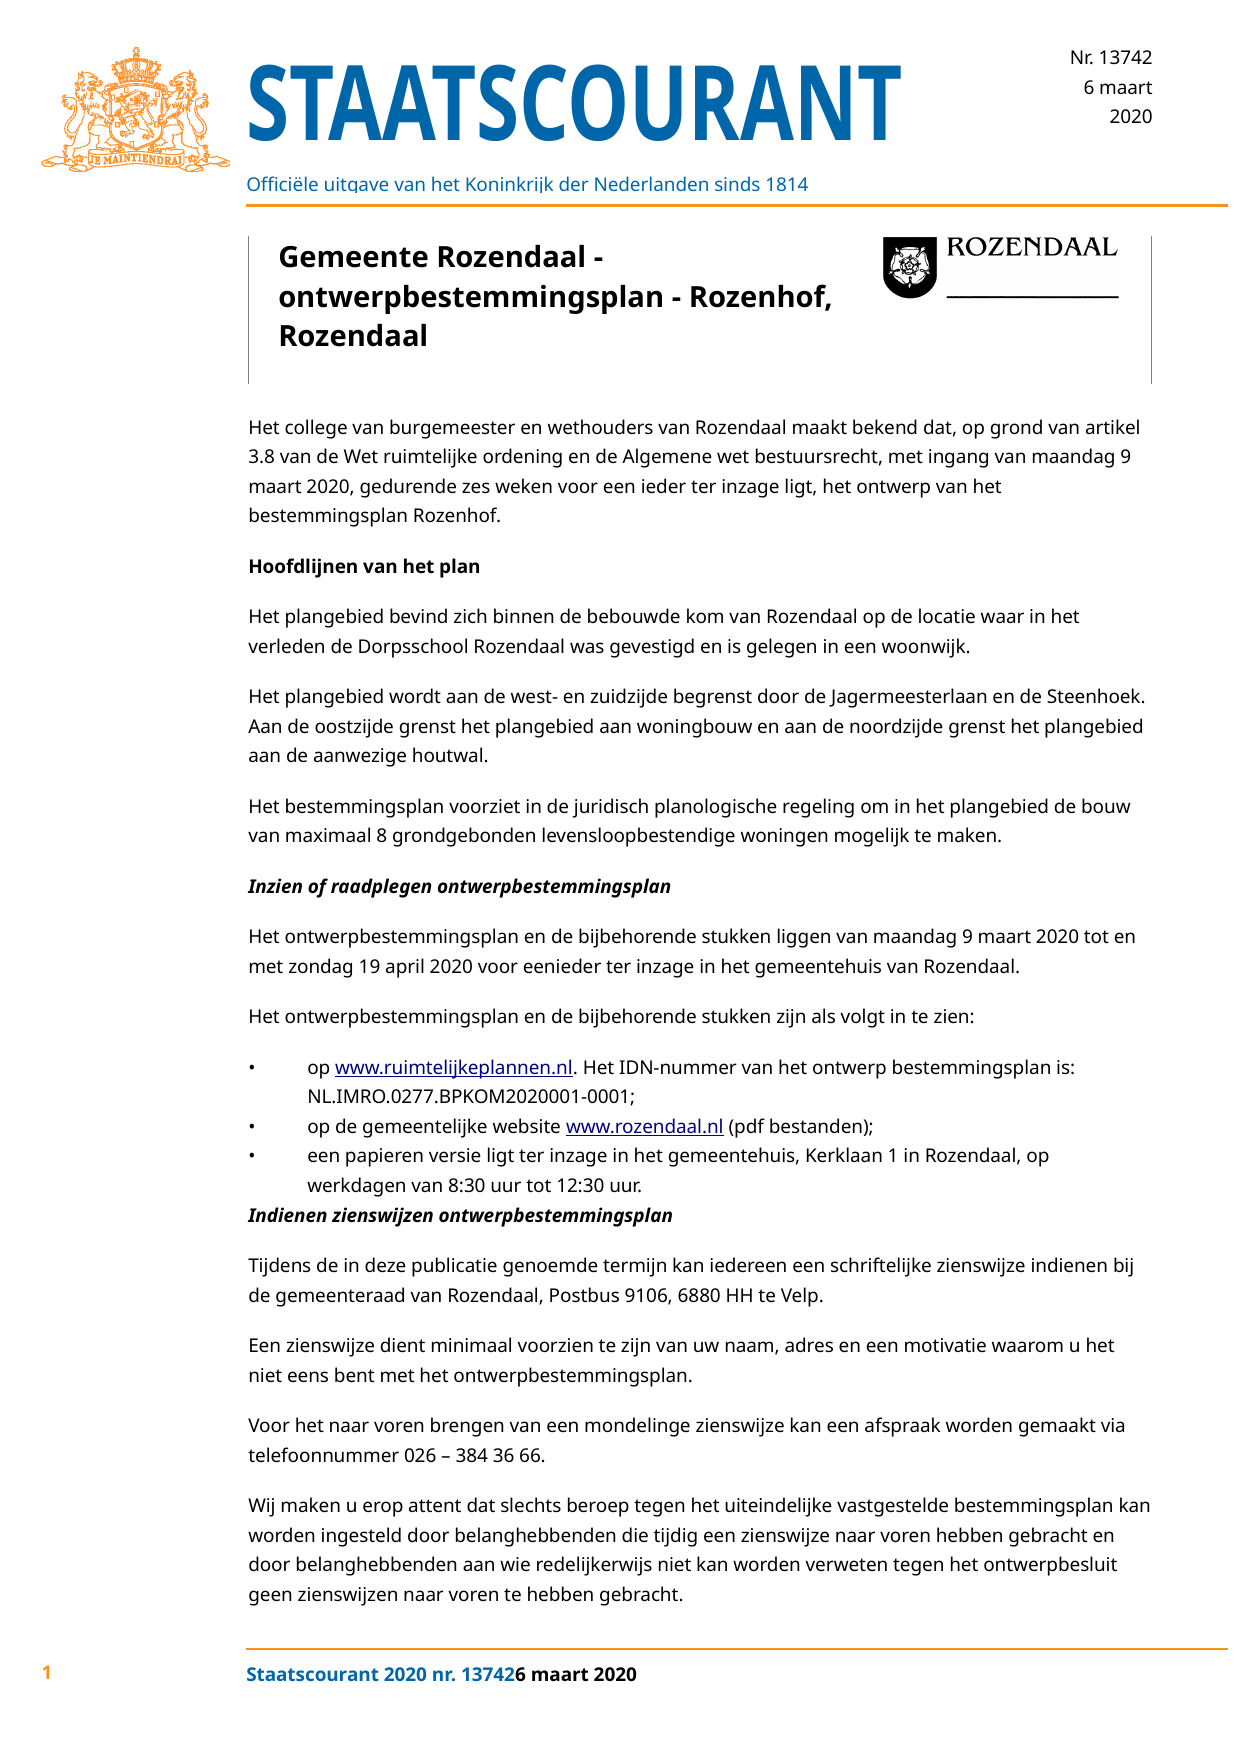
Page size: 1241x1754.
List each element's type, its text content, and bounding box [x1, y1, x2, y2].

list een papieren versie ligt ter inzage in het gemeentehuis, Kerklaan 1 in Rozendaal, op werkdagen van 8:30 uur tot 12:30 uur. [248, 1143, 1152, 1198]
table_header Gemeente Rozendaal - ontwerpbestemmingsplan - Rozenhof, Rozendaal [249, 236, 850, 384]
picture [41, 47, 231, 172]
picture [882, 236, 1119, 300]
text Tijdens de in deze publicatie genoemde termijn kan iedereen een schriftelijke zienswijze indienen bij de gemeenteraad van Rozendaal, Postbus 9106, 6880 HH te Velp. [248, 1252, 1152, 1308]
text Het plangebied wordt aan de west- en zuidzijde begrenst door de Jagermeesterlaan en de Steenhoek. Aan de oostzijde grenst het plangebied aan woningbouw en aan de noordzijde grenst het plangebied aan de aanwezige houtwal. [248, 683, 1152, 768]
text Inzien of raadplegen ontwerpbestemmingsplan [248, 873, 1152, 899]
text Het ontwerpbestemmingsplan en de bijbehorende stukken zijn als volgt in te zien: [248, 1003, 1152, 1029]
text Indienen zienswijzen ontwerpbestemmingsplan [248, 1202, 1152, 1228]
text Wij maken u erop attent dat slechts beroep tegen het uiteindelijke vastgestelde bestemmingsplan kan worden ingesteld door belanghebbenden die tijdig een zienswijze naar voren hebben gebracht en door belanghebbenden aan wie redelijkerwijs niet kan worden verweten tegen het ontwerpbesluit geen zienswijzen naar voren te hebben gebracht. [248, 1492, 1152, 1607]
list op de gemeentelijke website www.rozendaal.nl (pdf bestanden); [248, 1113, 1152, 1139]
text Het ontwerpbestemmingsplan en de bijbehorende stukken liggen van maandag 9 maart 2020 tot en met zondag 19 april 2020 voor eenieder ter inzage in het gemeentehuis van Rozendaal. [248, 923, 1152, 979]
table_header [850, 236, 1151, 384]
text Het bestemmingsplan voorziet in de juridisch planologische regeling om in het plangebied de bouw van maximaal 8 grondgebonden levensloopbestendige woningen mogelijk te maken. [248, 793, 1152, 848]
text Het plangebied bevind zich binnen de bebouwde kom van Rozendaal op de locatie waar in het verleden de Dorpsschool Rozendaal was gevestigd en is gelegen in een woonwijk. [248, 603, 1152, 659]
list op www.ruimtelijkeplannen.nl. Het IDN-nummer van het ontwerp bestemmingsplan is: NL.IMRO.0277.BPKOM2020001-0001; [248, 1054, 1152, 1109]
text Het college van burgemeester en wethouders van Rozendaal maakt bekend dat, op grond van artikel 3.8 van de Wet ruimtelijke ordening en de Algemene wet bestuursrecht, met ingang van maandag 9 maart 2020, gedurende zes weken voor een ieder ter inzage ligt, het ontwerp van het bestemmingsplan Rozenhof. [248, 414, 1152, 528]
text Hoofdlijnen van het plan [248, 553, 1152, 579]
text Voor het naar voren brengen van een mondelinge zienswijze kan een afspraak worden gemaakt via telefoonnummer 026 – 384 36 66. [248, 1412, 1152, 1468]
text Een zienswijze dient minimaal voorzien te zijn van uw naam, adres en een motivatie waarom u het niet eens bent met het ontwerpbestemmingsplan. [248, 1332, 1152, 1388]
